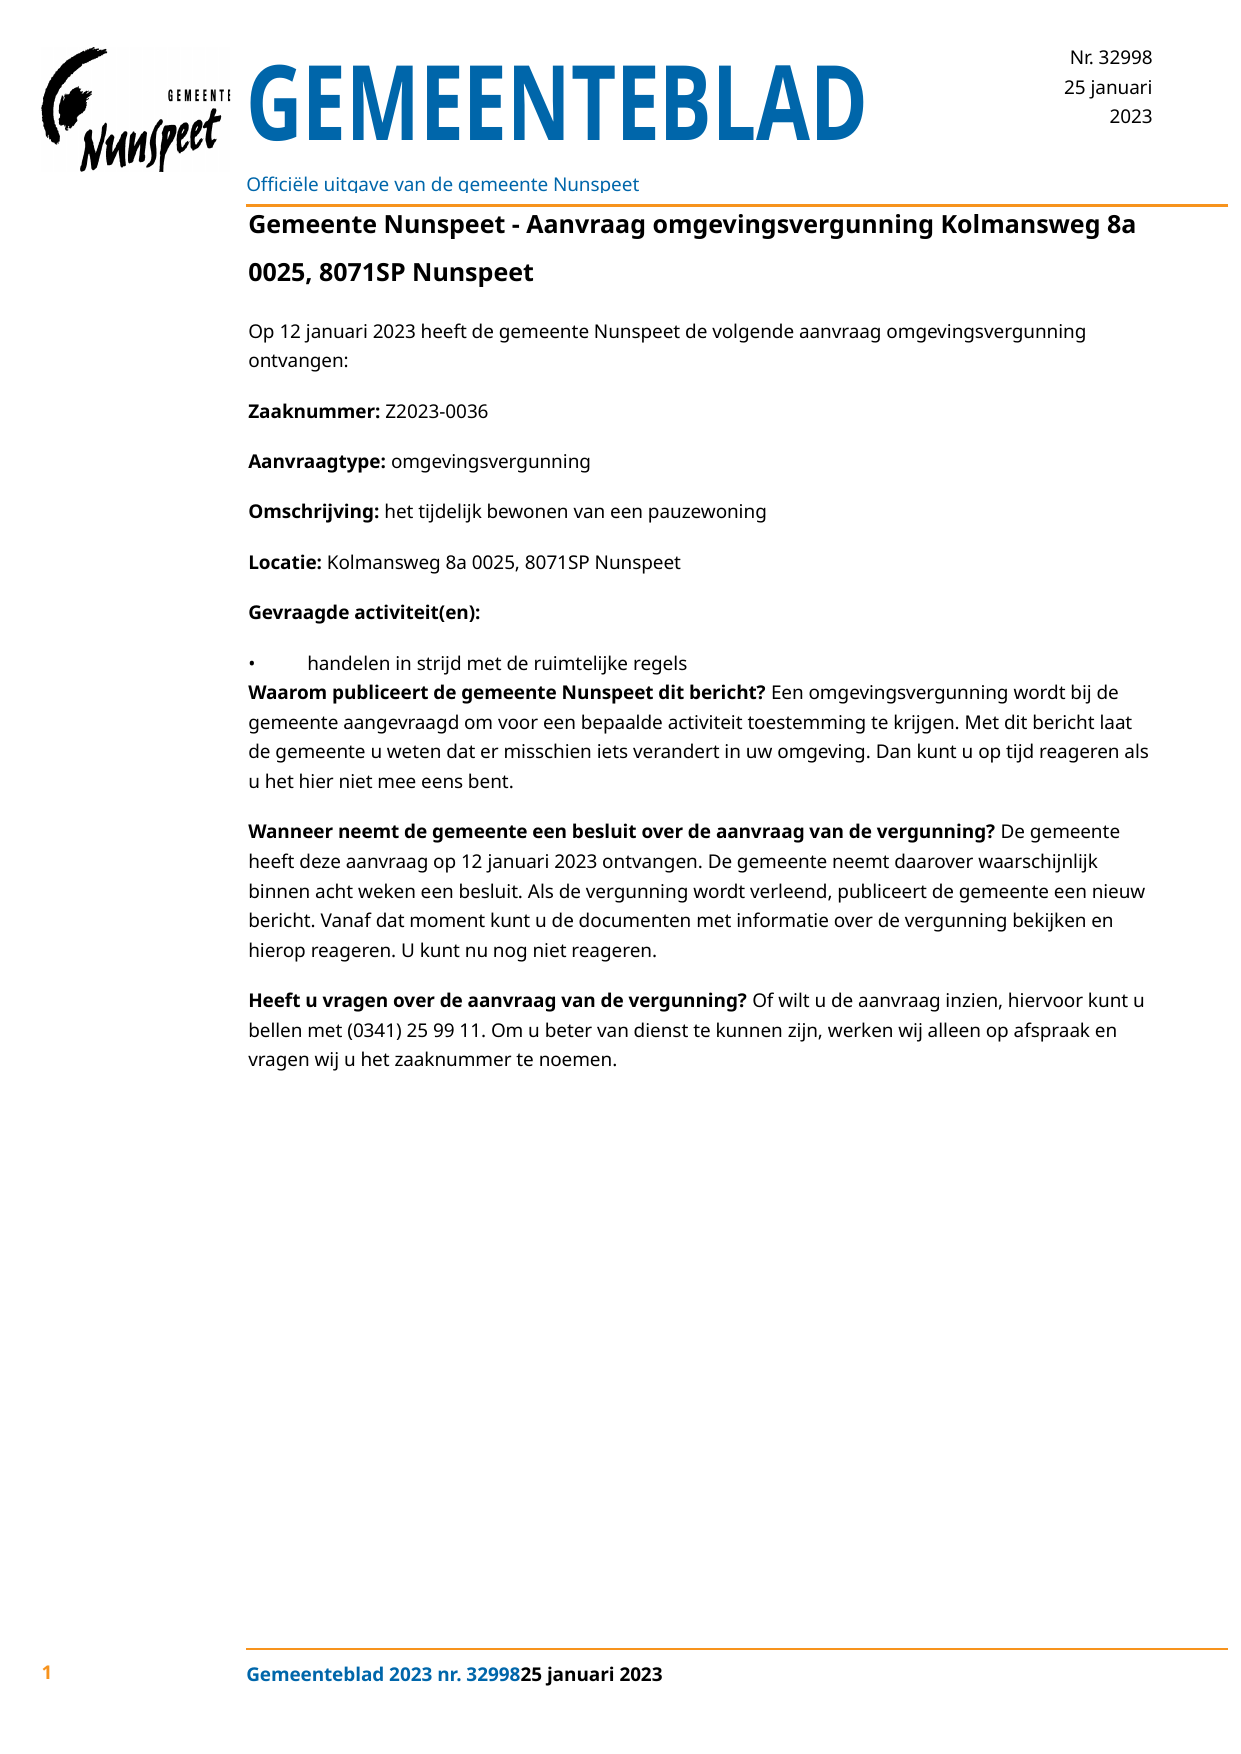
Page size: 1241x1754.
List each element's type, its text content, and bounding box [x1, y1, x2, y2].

text Gevraagde activiteit(en): [248, 599, 1152, 625]
text Aanvraagtype: omgevingsvergunning [248, 448, 1152, 474]
text Locatie: Kolmansweg 8a 0025, 8071SP Nunspeet [248, 549, 1152, 575]
text Op 12 januari 2023 heeft de gemeente Nunspeet de volgende aanvraag omgevingsvergunning ontvangen: [248, 318, 1152, 373]
text Wanneer neemt de gemeente een besluit over de aanvraag van de vergunning? De gemeente heeft deze aanvraag op 12 januari 2023 ontvangen. De gemeente neemt daarover waarschijnlijk binnen acht weken een besluit. Als de vergunning wordt verleend, publiceert de gemeente een nieuw bericht. Vanaf dat moment kunt u de documenten met informatie over de vergunning bekijken en hierop reageren. U kunt nu nog niet reageren. [248, 819, 1152, 963]
text Omschrijving: het tijdelijk bewonen van een pauzewoning [248, 499, 1152, 524]
text Waarom publiceert de gemeente Nunspeet dit bericht? Een omgevingsvergunning wordt bij de gemeente aangevraagd om voor een bepaalde activiteit toestemming te krijgen. Met dit bericht laat de gemeente u weten dat er misschien iets verandert in uw omgeving. Dan kunt u op tijd reageren als u het hier niet mee eens bent. [248, 679, 1152, 794]
text Gemeente Nunspeet - Aanvraag omgevingsvergunning Kolmansweg 8a 0025, 8071SP Nunspeet [248, 207, 1152, 288]
picture [41, 47, 231, 172]
text Zaaknummer: Z2023-0036 [248, 398, 1152, 424]
list handelen in strijd met de ruimtelijke regels [248, 650, 1152, 676]
text Heeft u vragen over de aanvraag van de vergunning? Of wilt u de aanvraag inzien, hiervoor kunt u bellen met (0341) 25 99 11. Om u beter van dienst te kunnen zijn, werken wij alleen op afspraak en vragen wij u het zaaknummer te noemen. [248, 987, 1152, 1072]
